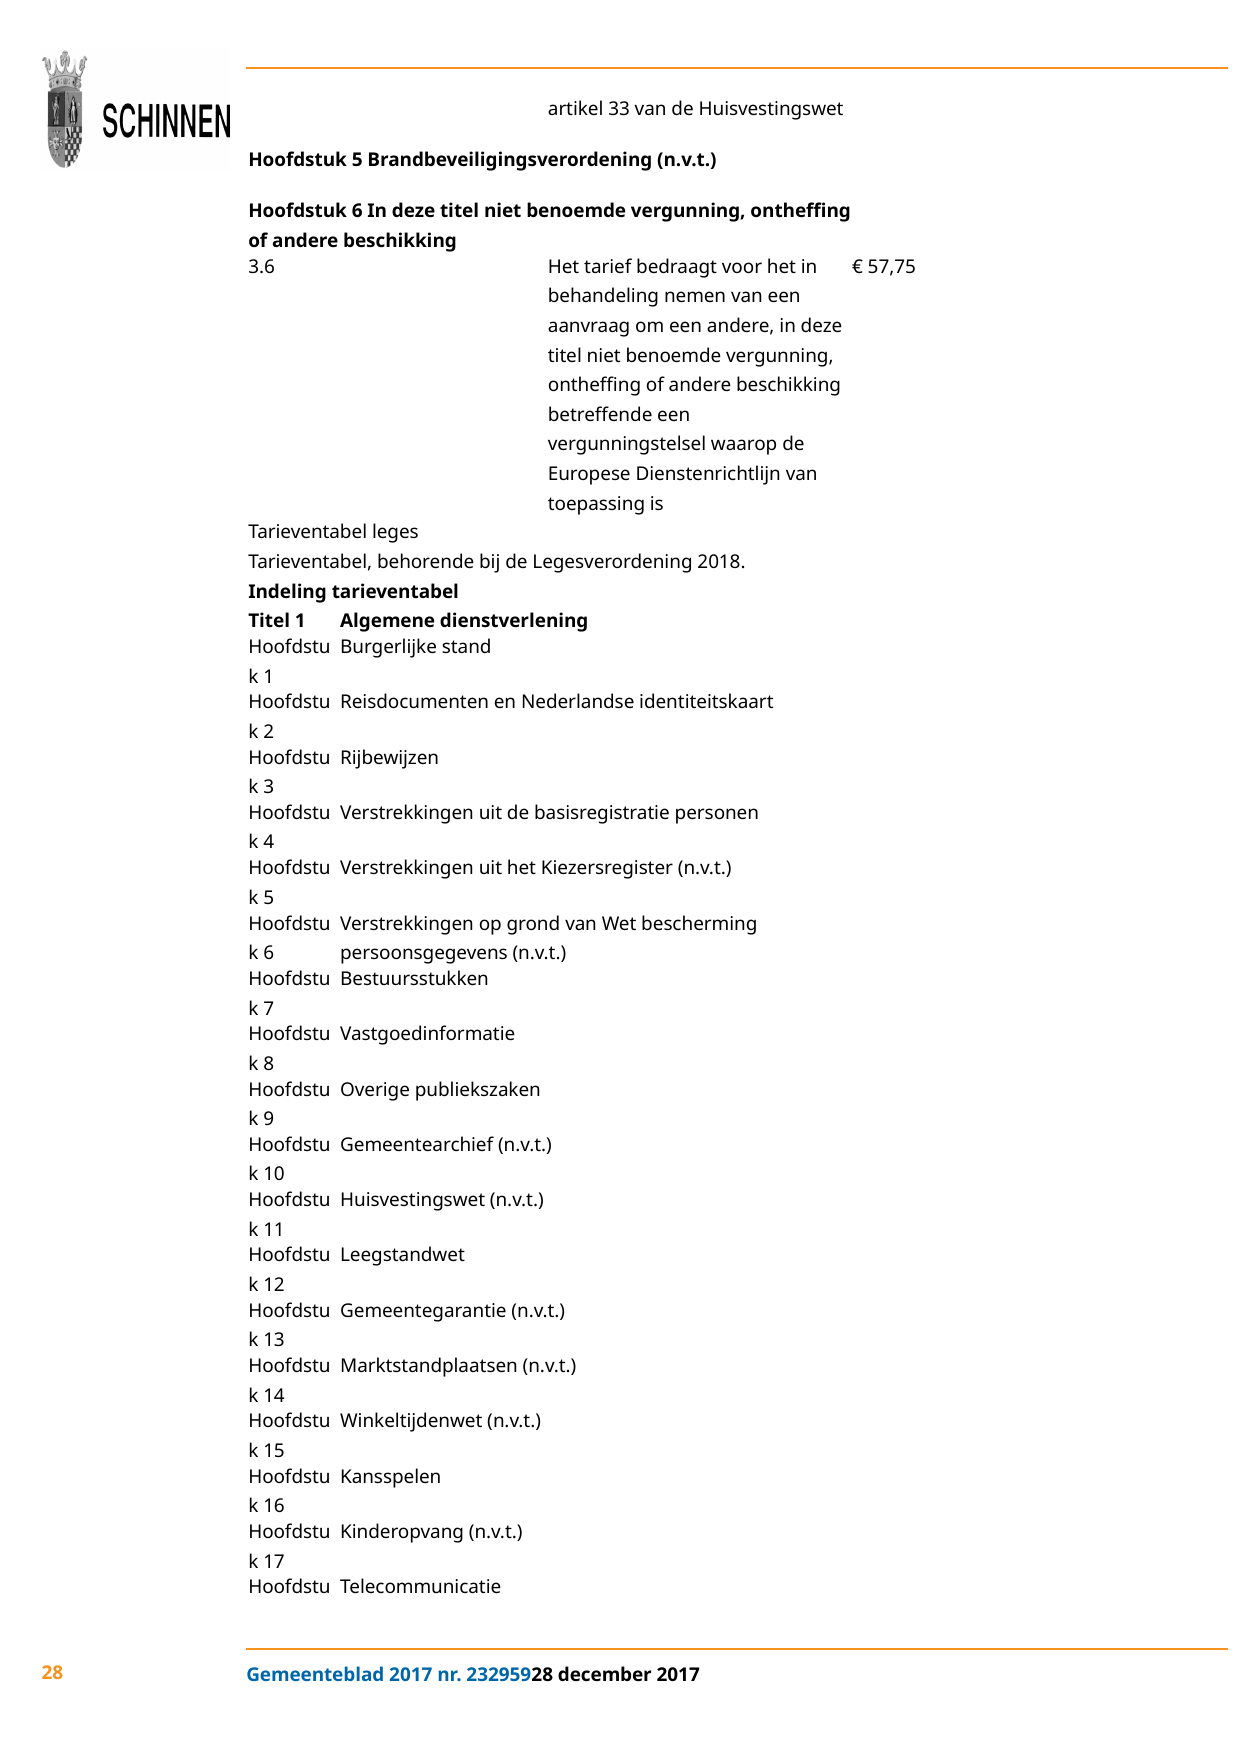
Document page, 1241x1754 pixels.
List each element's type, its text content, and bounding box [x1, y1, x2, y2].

table_cell Hoofdstuk 9 [248, 1076, 340, 1131]
table_cell Marktstandplaatsen (n.v.t.) [340, 1352, 784, 1408]
table_cell Gemeentearchief (n.v.t.) [340, 1131, 784, 1186]
table_cell Hoofdstuk 13 [248, 1297, 340, 1352]
table_cell Het tarief bedraagt voor het in behandeling nemen van een aanvraag om een andere, in deze titel niet benoemde vergunning, ontheffing of andere beschikking betreffende een vergunningstelsel waarop de Europese Dienstenrichtlijn van toepassing is [548, 253, 852, 515]
table_cell Bestuursstukken [340, 965, 784, 1020]
table_cell € 57,75 [852, 253, 1152, 515]
table_cell Hoofdstuk 5 [248, 855, 340, 910]
text Tarieventabel leges [248, 519, 1152, 544]
table_cell Kinderopvang (n.v.t.) [340, 1518, 784, 1573]
table_cell Vastgoedinformatie [340, 1020, 784, 1076]
table_cell Verstrekkingen uit het Kiezersregister (n.v.t.) [340, 855, 784, 910]
table_cell Gemeentegarantie (n.v.t.) [340, 1297, 784, 1352]
text Indeling tarieventabel [248, 578, 1152, 603]
table_cell Hoofdstuk 4 [248, 799, 340, 854]
table_header Algemene dienstverlening [340, 608, 784, 633]
table_cell Telecommunicatie [340, 1574, 784, 1599]
table_cell Hoofdstuk 7 [248, 965, 340, 1020]
table_cell Verstrekkingen op grond van Wet bescherming persoonsgegevens (n.v.t.) [340, 910, 784, 965]
table_cell Hoofdstuk 11 [248, 1186, 340, 1242]
table_cell [852, 95, 1152, 121]
table_cell [248, 172, 548, 198]
table_cell Hoofdstuk 3 [248, 744, 340, 799]
table_cell [852, 172, 1152, 198]
table_cell Hoofdstuk 5 Brandbeveiligingsverordening (n.v.t.) [248, 146, 852, 172]
table_cell Hoofdstuk 16 [248, 1463, 340, 1518]
table_cell Hoofdstuk 10 [248, 1131, 340, 1186]
table_cell Hoofdstuk 8 [248, 1020, 340, 1076]
table_cell Overige publiekszaken [340, 1076, 784, 1131]
table_cell artikel 33 van de Huisvestingswet [548, 95, 852, 121]
table_cell Kansspelen [340, 1463, 784, 1518]
table_cell Hoofdstuk 17 [248, 1518, 340, 1573]
table_cell [248, 95, 548, 121]
table_cell [852, 146, 1152, 172]
table_header Titel 1 [248, 608, 340, 633]
table_cell Hoofdstuk 6 In deze titel niet benoemde vergunning, ontheffing of andere beschikking [248, 198, 852, 253]
table_cell Hoofdstuk 14 [248, 1352, 340, 1408]
table_cell Burgerlijke stand [340, 633, 784, 688]
table_cell Hoofdstu [248, 1574, 340, 1599]
table_cell Leegstandwet [340, 1242, 784, 1297]
table_cell Hoofdstuk 12 [248, 1242, 340, 1297]
table_cell [852, 198, 1152, 253]
table_cell Winkeltijdenwet (n.v.t.) [340, 1408, 784, 1463]
table_cell Verstrekkingen uit de basisregistratie personen [340, 799, 784, 854]
table_cell Hoofdstuk 2 [248, 689, 340, 744]
table_cell Hoofdstuk 6 [248, 910, 340, 965]
table_cell Hoofdstuk 1 [248, 633, 340, 688]
table_cell Hoofdstuk 15 [248, 1408, 340, 1463]
table_cell [852, 121, 1152, 146]
table_cell [548, 121, 852, 146]
text Tarieventabel, behorende bij de Legesverordening 2018. [248, 548, 1152, 574]
table_cell 3.6 [248, 253, 548, 515]
table_cell [248, 121, 548, 146]
table_cell [548, 172, 852, 198]
picture [41, 47, 231, 172]
table_cell Rijbewijzen [340, 744, 784, 799]
table_cell Reisdocumenten en Nederlandse identiteitskaart [340, 689, 784, 744]
table_cell Huisvestingswet (n.v.t.) [340, 1186, 784, 1242]
